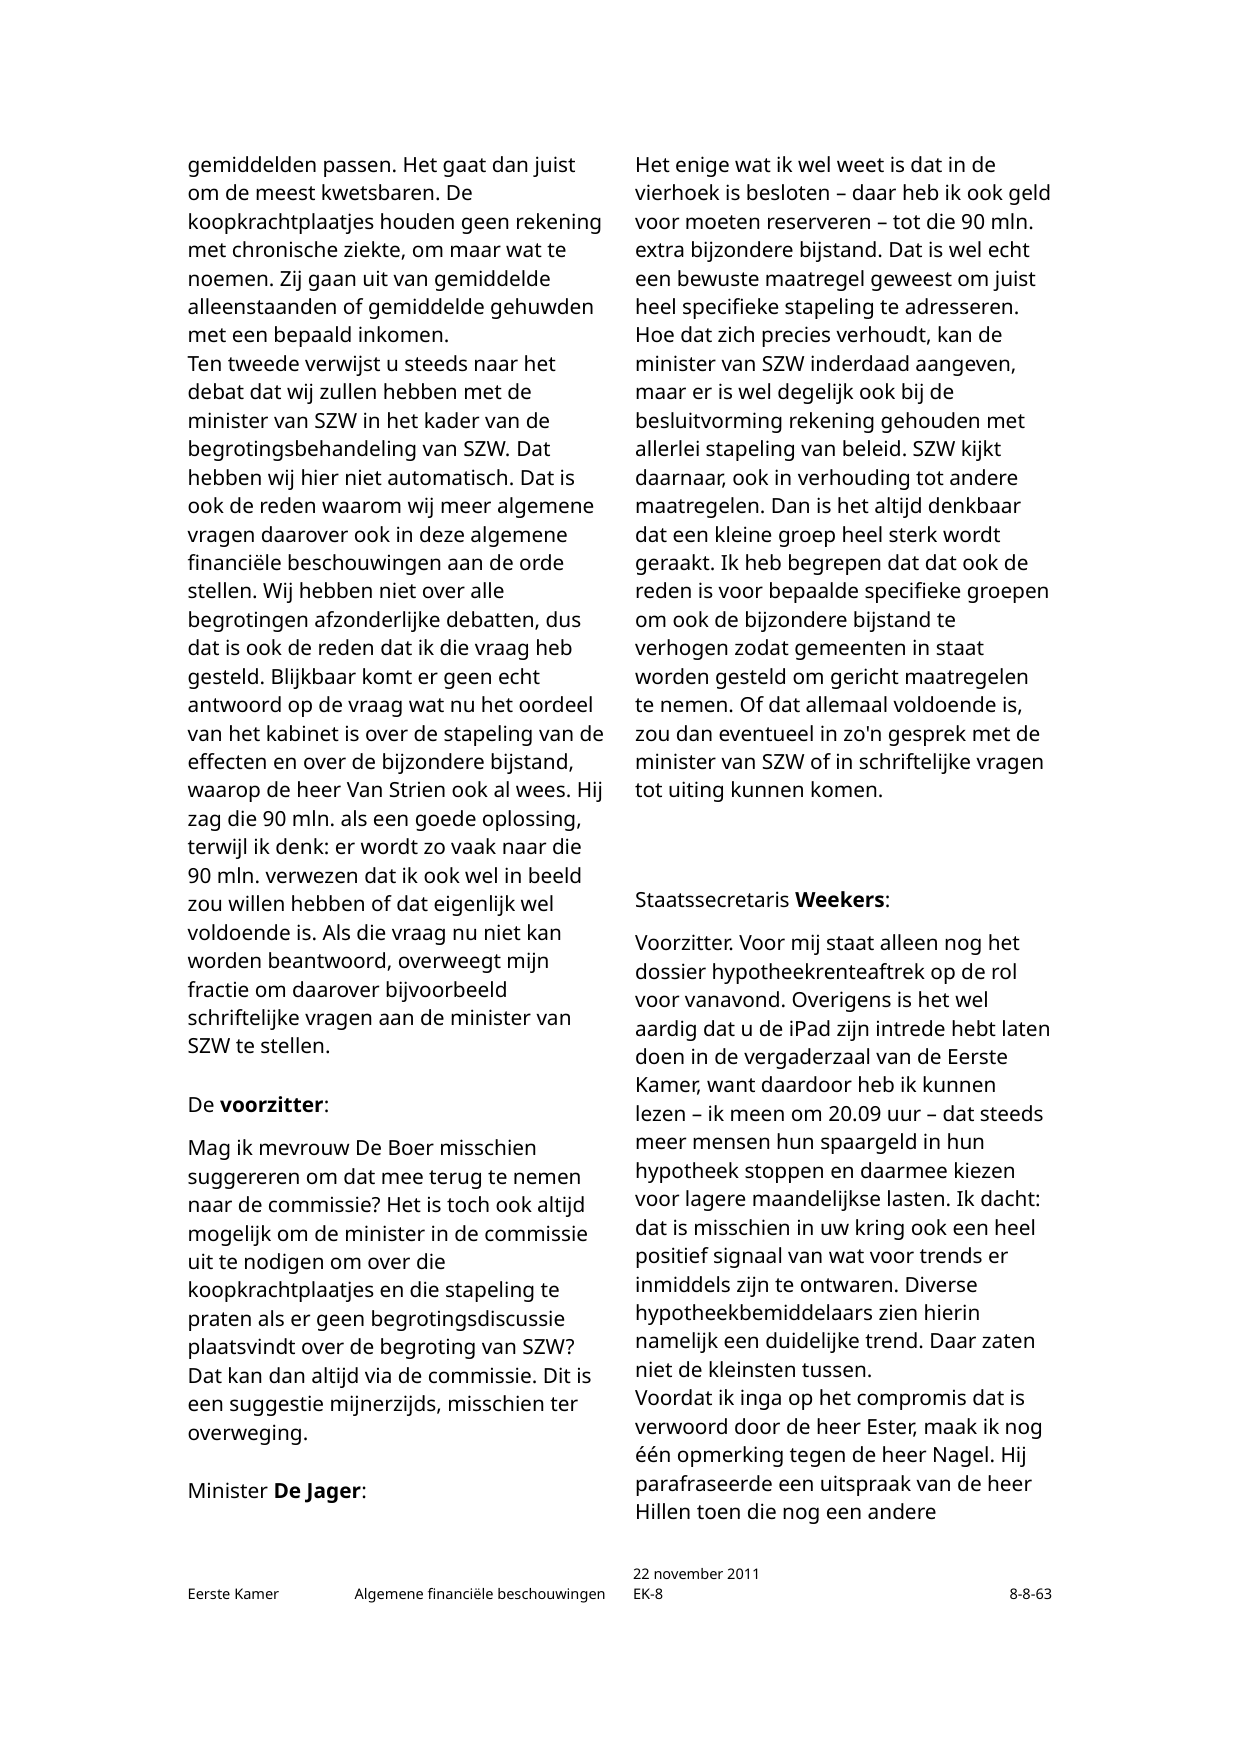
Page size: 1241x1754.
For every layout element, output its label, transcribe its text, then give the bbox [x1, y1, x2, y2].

text Mag ik mevrouw De Boer misschien suggereren om dat mee terug te nemen naar de commissie? Het is toch ook altijd mogelijk om de minister in de commissie uit te nodigen om over die koopkrachtplaatjes en die stapeling te praten als er geen begrotingsdiscussie plaatsvindt over de begroting van SZW? Dat kan dan altijd via de commissie. Dit is een suggestie mijnerzijds, misschien ter overweging. [187, 1133, 605, 1446]
text Het enige wat ik wel weet is dat in de vierhoek is besloten – daar heb ik ook geld voor moeten reserveren – tot die 90 mln. extra bijzondere bijstand. Dat is wel echt een bewuste maatregel geweest om juist heel specifieke stapeling te adresseren. Hoe dat zich precies verhoudt, kan de minister van SZW inderdaad aangeven, maar er is wel degelijk ook bij de besluitvorming rekening gehouden met allerlei stapeling van beleid. SZW kijkt daarnaar, ook in verhouding tot andere maatregelen. Dan is het altijd denkbaar dat een kleine groep heel sterk wordt geraakt. Ik heb begrepen dat dat ook de reden is voor bepaalde specifieke groepen om ook de bijzondere bijstand te verhogen zodat gemeenten in staat worden gesteld om gericht maatregelen te nemen. Of dat allemaal voldoende is, zou dan eventueel in zo'n gesprek met de minister van SZW of in schriftelijke vragen tot uiting kunnen komen. [635, 150, 1053, 804]
text De voorzitter: [187, 1090, 605, 1118]
text Voordat ik inga op het compromis dat is verwoord door de heer Ester, maak ik nog één opmerking tegen de heer Nagel. Hij parafraseerde een uitspraak van de heer Hillen toen die nog een andere [635, 1383, 1053, 1526]
text Voorzitter. Voor mij staat alleen nog het dossier hypotheekrenteaftrek op de rol voor vanavond. Overigens is het wel aardig dat u de iPad zijn intrede hebt laten doen in de vergaderzaal van de Eerste Kamer, want daardoor heb ik kunnen lezen – ik meen om 20.09 uur – dat steeds meer mensen hun spaargeld in hun hypotheek stoppen en daarmee kiezen voor lagere maandelijkse lasten. Ik dacht: dat is misschien in uw kring ook een heel positief signaal van wat voor trends er inmiddels zijn te ontwaren. Diverse hypotheekbemiddelaars zien hierin namelijk een duidelijke trend. Daar zaten niet de kleinsten tussen. [635, 928, 1053, 1383]
text  [635, 834, 1053, 862]
text Staatssecretaris Weekers: [635, 885, 1053, 913]
text gemiddelden passen. Het gaat dan juist om de meest kwetsbaren. De koopkrachtplaatjes houden geen rekening met chronische ziekte, om maar wat te noemen. Zij gaan uit van gemiddelde alleenstaanden of gemiddelde gehuwden met een bepaald inkomen. [187, 150, 605, 349]
text Minister De Jager: [187, 1476, 605, 1505]
text Ten tweede verwijst u steeds naar het debat dat wij zullen hebben met de minister van SZW in het kader van de begrotingsbehandeling van SZW. Dat hebben wij hier niet automatisch. Dat is ook de reden waarom wij meer algemene vragen daarover ook in deze algemene financiële beschouwingen aan de orde stellen. Wij hebben niet over alle begrotingen afzonderlijke debatten, dus dat is ook de reden dat ik die vraag heb gesteld. Blijkbaar komt er geen echt antwoord op de vraag wat nu het oordeel van het kabinet is over de stapeling van de effecten en over de bijzondere bijstand, waarop de heer Van Strien ook al wees. Hij zag die 90 mln. als een goede oplossing, terwijl ik denk: er wordt zo vaak naar die 90 mln. verwezen dat ik ook wel in beeld zou willen hebben of dat eigenlijk wel voldoende is. Als die vraag nu niet kan worden beantwoord, overweegt mijn fractie om daarover bijvoorbeeld schriftelijke vragen aan de minister van SZW te stellen. [187, 349, 605, 1060]
